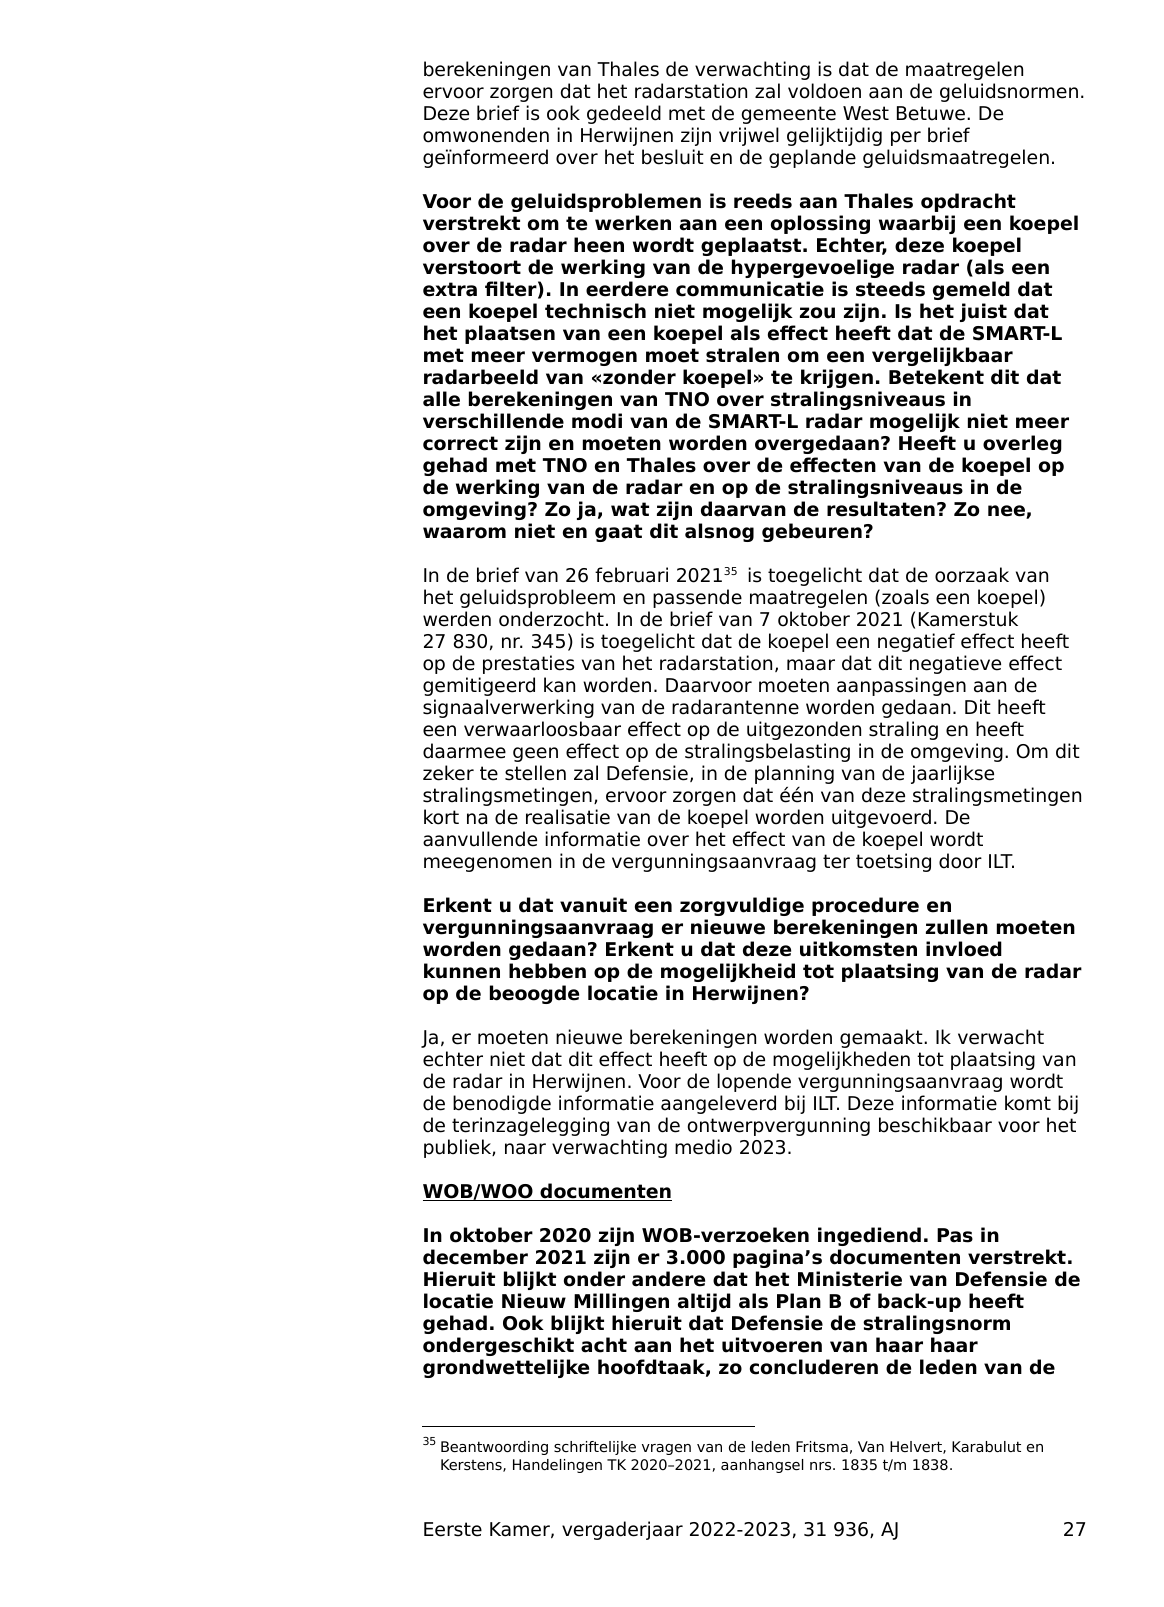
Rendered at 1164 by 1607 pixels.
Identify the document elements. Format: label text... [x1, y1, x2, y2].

text In oktober 2020 zijn WOB-verzoeken ingediend. Pas in december 2021 zijn er 3.000 pagina’s documenten verstrekt. Hieruit blijkt onder andere dat het Ministerie van Defensie de locatie Nieuw Millingen altijd als Plan B of back-up heeft gehad. Ook blijkt hieruit dat Defensie de stralingsnorm ondergeschikt acht aan het uitvoeren van haar haar grondwettelijke hoofdtaak, zo concluderen de leden van de [422, 1225, 1087, 1379]
text Beantwoording schriftelijke vragen van de leden Fritsma, Van Helvert, Karabulut en Kerstens, Handelingen TK 2020–2021, aanhangsel nrs. 1835 t/m 1838. [422, 1435, 1087, 1474]
subtitle WOB/WOO documenten [422, 1181, 1087, 1203]
text Ja, er moeten nieuwe berekeningen worden gemaakt. Ik verwacht echter niet dat dit effect heeft op de mogelijkheden tot plaatsing van de radar in Herwijnen. Voor de lopende vergunningsaanvraag wordt de benodigde informatie aangeleverd bij ILT. Deze informatie komt bij de terinzagelegging van de ontwerpvergunning beschikbaar voor het publiek, naar verwachting medio 2023. [422, 1027, 1087, 1159]
text Voor de geluidsproblemen is reeds aan Thales opdracht verstrekt om te werken aan een oplossing waarbij een koepel over de radar heen wordt geplaatst. Echter, deze koepel verstoort de werking van de hypergevoelige radar (als een extra filter). In eerdere communicatie is steeds gemeld dat een koepel technisch niet mogelijk zou zijn. Is het juist dat het plaatsen van een koepel als effect heeft dat de SMART-L met meer vermogen moet stralen om een vergelijkbaar radarbeeld van «zonder koepel» te krijgen. Betekent dit dat alle berekeningen van TNO over stralingsniveaus in verschillende modi van de SMART-L radar mogelijk niet meer correct zijn en moeten worden overgedaan? Heeft u overleg gehad met TNO en Thales over de effecten van de koepel op de werking van de radar en op de stralingsniveaus in de omgeving? Zo ja, wat zijn daarvan de resultaten? Zo nee, waarom niet en gaat dit alsnog gebeuren? [422, 191, 1087, 543]
text berekeningen van Thales de verwachting is dat de maatregelen ervoor zorgen dat het radarstation zal voldoen aan de geluidsnormen. Deze brief is ook gedeeld met de gemeente West Betuwe. De omwonenden in Herwijnen zijn vrijwel gelijktijdig per brief geïnformeerd over het besluit en de geplande geluidsmaatregelen. [422, 59, 1087, 169]
text In de brief van 26 februari 2021 is toegelicht dat de oorzaak van het geluidsprobleem en passende maatregelen (zoals een koepel) werden onderzocht. In de brief van 7 oktober 2021 (Kamerstuk 27 830, nr. 345) is toegelicht dat de koepel een negatief effect heeft op de prestaties van het radarstation, maar dat dit negatieve effect gemitigeerd kan worden. Daarvoor moeten aanpassingen aan de signaalverwerking van de radarantenne worden gedaan. Dit heeft een verwaarloosbaar effect op de uitgezonden straling en heeft daarmee geen effect op de stralingsbelasting in de omgeving. Om dit zeker te stellen zal Defensie, in de planning van de jaarlijkse stralingsmetingen, ervoor zorgen dat één van deze stralingsmetingen kort na de realisatie van de koepel worden uitgevoerd. De aanvullende informatie over het effect van de koepel wordt meegenomen in de vergunningsaanvraag ter toetsing door ILT. [422, 565, 1087, 873]
text Erkent u dat vanuit een zorgvuldige procedure en vergunningsaanvraag er nieuwe berekeningen zullen moeten worden gedaan? Erkent u dat deze uitkomsten invloed kunnen hebben op de mogelijkheid tot plaatsing van de radar op de beoogde locatie in Herwijnen? [422, 895, 1087, 1005]
